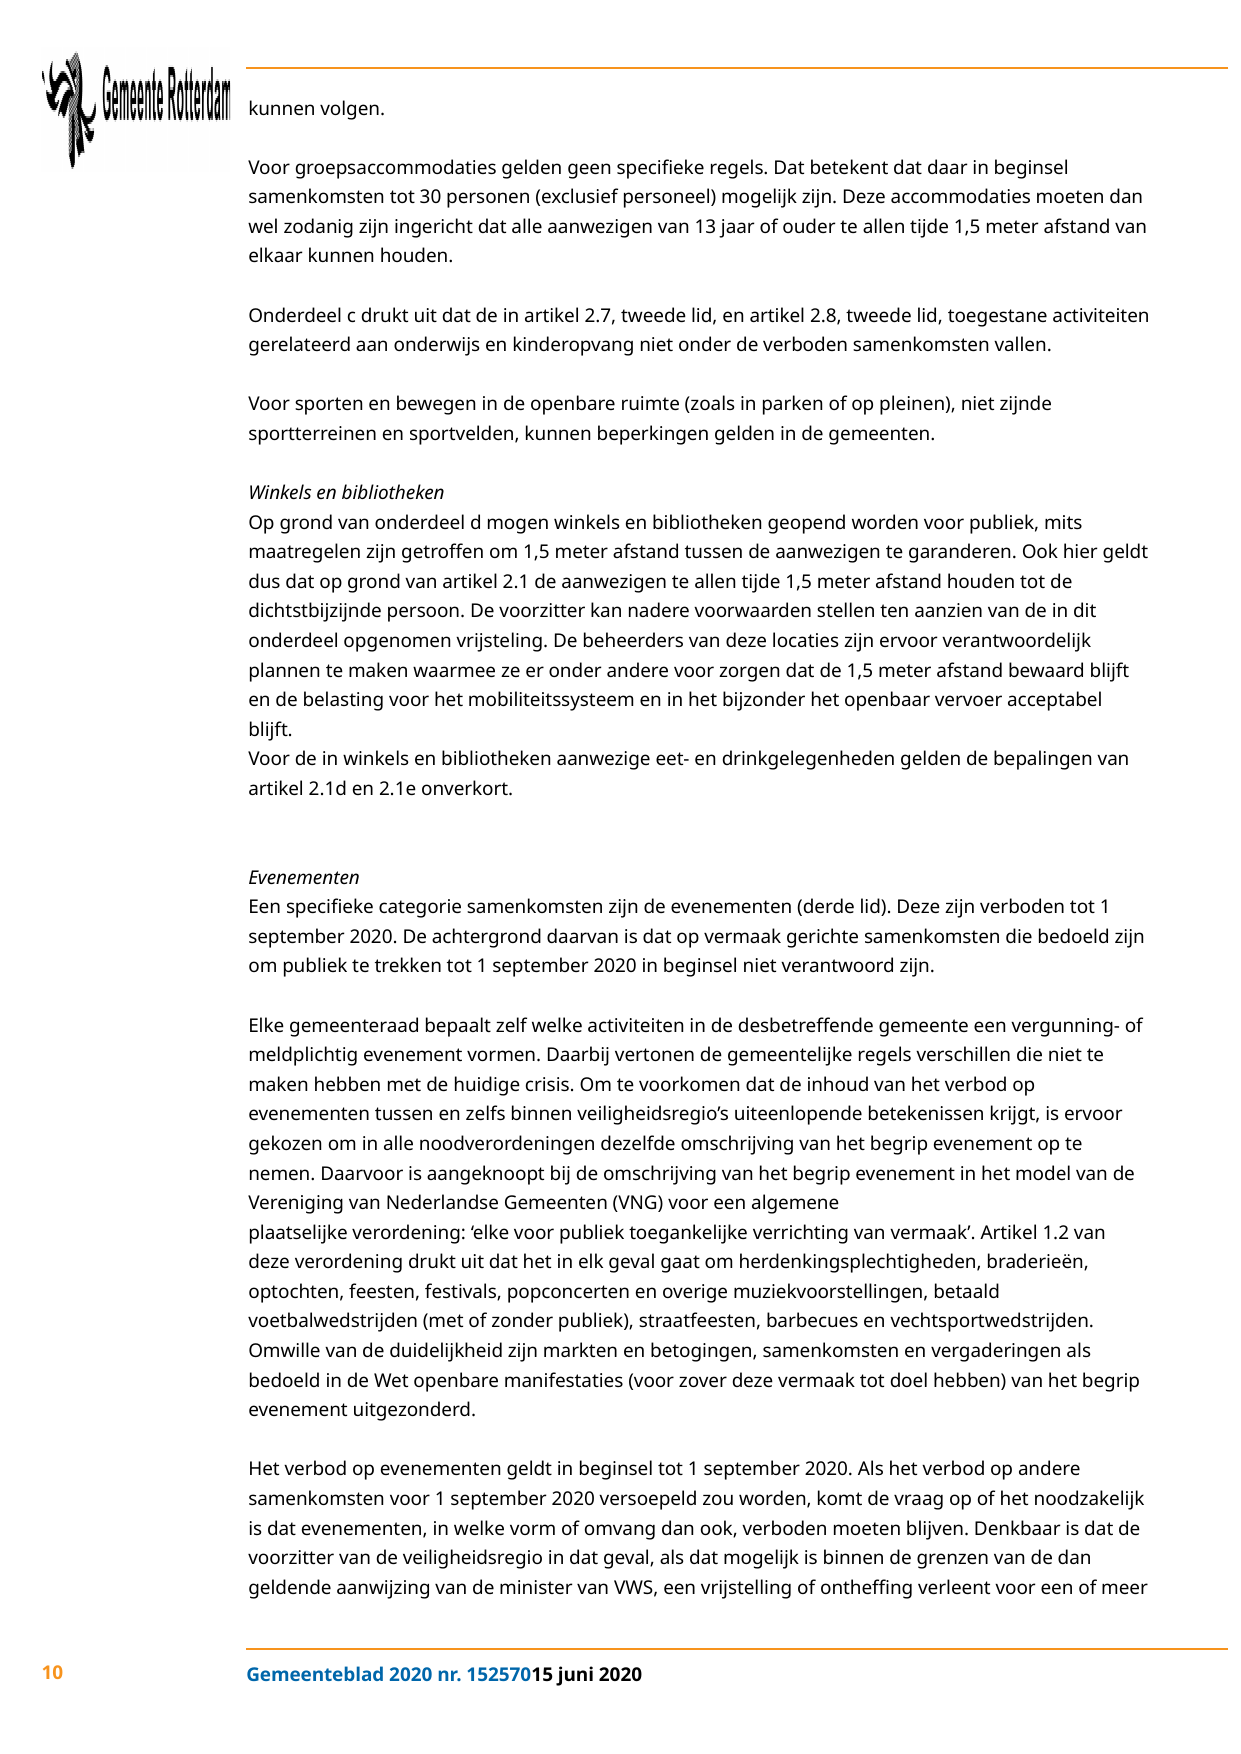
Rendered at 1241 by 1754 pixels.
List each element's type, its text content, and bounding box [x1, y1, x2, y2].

text Elke gemeenteraad bepaalt zelf welke activiteiten in de desbetreffende gemeente een vergunning- of meldplichtig evenement vormen. Daarbij vertonen de gemeentelijke regels verschillen die niet te maken hebben met de huidige crisis. Om te voorkomen dat de inhoud van het verbod op evenementen tussen en zelfs binnen veiligheidsregio’s uiteenlopende betekenissen krijgt, is ervoor gekozen om in alle noodverordeningen dezelfde omschrijving van het begrip evenement op te nemen. Daarvoor is aangeknoopt bij de omschrijving van het begrip evenement in het model van de Vereniging van Nederlandse Gemeenten (VNG) voor een algemene [248, 1012, 1152, 1215]
text Op grond van onderdeel d mogen winkels en bibliotheken geopend worden voor publiek, mits maatregelen zijn getroffen om 1,5 meter afstand tussen de aanwezigen te garanderen. Ook hier geldt dus dat op grond van artikel 2.1 de aanwezigen te allen tijde 1,5 meter afstand houden tot de dichtstbijzijnde persoon. De voorzitter kan nadere voorwaarden stellen ten aanzien van de in dit onderdeel opgenomen vrijsteling. De beheerders van deze locaties zijn ervoor verantwoordelijk plannen te maken waarmee ze er onder andere voor zorgen dat de 1,5 meter afstand bewaard blijft en de belasting voor het mobiliteitssysteem en in het bijzonder het openbaar vervoer acceptabel blijft. [248, 509, 1152, 742]
text Het verbod op evenementen geldt in beginsel tot 1 september 2020. Als het verbod op andere samenkomsten voor 1 september 2020 versoepeld zou worden, komt de vraag op of het noodzakelijk is dat evenementen, in welke vorm of omvang dan ook, verboden moeten blijven. Denkbaar is dat de voorzitter van de veiligheidsregio in dat geval, als dat mogelijk is binnen de grenzen van de dan geldende aanwijzing van de minister van VWS, een vrijstelling of ontheffing verleent voor een of meer [248, 1456, 1152, 1600]
picture [41, 47, 231, 172]
text kunnen volgen. [248, 95, 1152, 121]
text plaatselijke verordening: ‘elke voor publiek toegankelijke verrichting van vermaak’. Artikel 1.2 van deze verordening drukt uit dat het in elk geval gaat om herdenkingsplechtigheden, braderieën, optochten, feesten, festivals, popconcerten en overige muziekvoorstellingen, betaald voetbalwedstrijden (met of zonder publiek), straatfeesten, barbecues en vechtsportwedstrijden. Omwille van de duidelijkheid zijn markten en betogingen, samenkomsten en vergaderingen als bedoeld in de Wet openbare manifestaties (voor zover deze vermaak tot doel hebben) van het begrip evenement uitgezonderd. [248, 1219, 1152, 1422]
text Winkels en bibliotheken [248, 479, 1152, 505]
text Evenementen [248, 864, 1152, 890]
text Een specifieke categorie samenkomsten zijn de evenementen (derde lid). Deze zijn verboden tot 1 september 2020. De achtergrond daarvan is dat op vermaak gerichte samenkomsten die bedoeld zijn om publiek te trekken tot 1 september 2020 in beginsel niet verantwoord zijn. [248, 893, 1152, 978]
text Voor de in winkels en bibliotheken aanwezige eet- en drinkgelegenheden gelden de bepalingen van artikel 2.1d en 2.1e onverkort. [248, 746, 1152, 801]
text Onderdeel c drukt uit dat de in artikel 2.7, tweede lid, en artikel 2.8, tweede lid, toegestane activiteiten gerelateerd aan onderwijs en kinderopvang niet onder de verboden samenkomsten vallen. [248, 302, 1152, 357]
text Voor groepsaccommodaties gelden geen specifieke regels. Dat betekent dat daar in beginsel samenkomsten tot 30 personen (exclusief personeel) mogelijk zijn. Deze accommodaties moeten dan wel zodanig zijn ingericht dat alle aanwezigen van 13 jaar of ouder te allen tijde 1,5 meter afstand van elkaar kunnen houden. [248, 154, 1152, 268]
text Voor sporten en bewegen in de openbare ruimte (zoals in parken of op pleinen), niet zijnde sportterreinen en sportvelden, kunnen beperkingen gelden in de gemeenten. [248, 391, 1152, 446]
